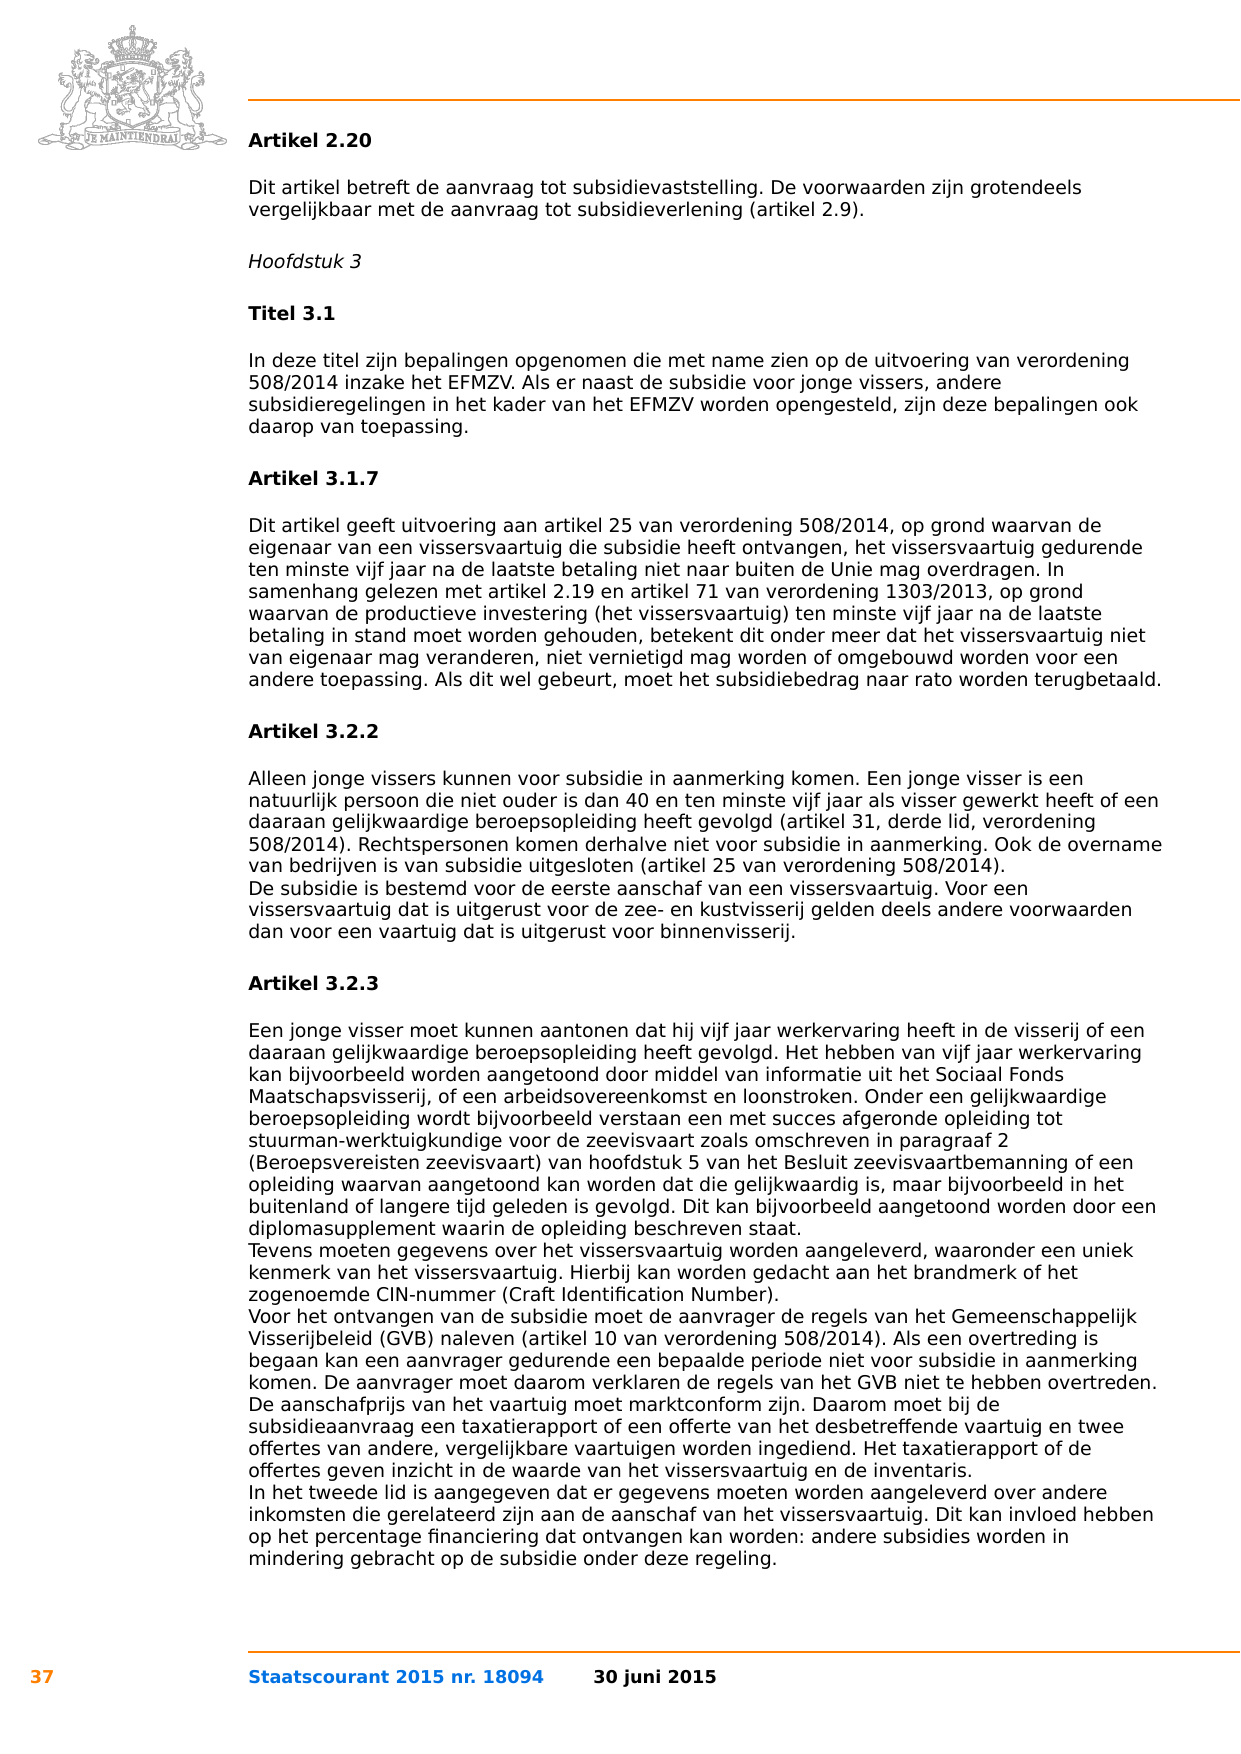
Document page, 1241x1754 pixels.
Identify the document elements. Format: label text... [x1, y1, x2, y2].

subtitle Hoofdstuk 3 [248, 251, 1163, 273]
picture [38, 25, 227, 150]
text Dit artikel betreft de aanvraag tot subsidievaststelling. De voorwaarden zijn grotendeels vergelijkbaar met de aanvraag tot subsidieverlening (artikel 2.9). [248, 177, 1163, 221]
subtitle Artikel 3.1.7 [248, 468, 1163, 490]
text Voor het ontvangen van de subsidie moet de aanvrager de regels van het Gemeenschappelijk Visserijbeleid (GVB) naleven (artikel 10 van verordening 508/2014). Als een overtreding is begaan kan een aanvrager gedurende een bepaalde periode niet voor subsidie in aanmerking komen. De aanvrager moet daarom verklaren de regels van het GVB niet te hebben overtreden. [248, 1306, 1163, 1394]
subtitle Artikel 3.2.2 [248, 721, 1163, 742]
subtitle Titel 3.1 [248, 303, 1163, 325]
subtitle Artikel 2.20 [248, 130, 1163, 152]
text Een jonge visser moet kunnen aantonen dat hij vijf jaar werkervaring heeft in de visserij of een daaraan gelijkwaardige beroepsopleiding heeft gevolgd. Het hebben van vijf jaar werkervaring kan bijvoorbeeld worden aangetoond door middel van informatie uit het Sociaal Fonds Maatschapsvisserij, of een arbeidsovereenkomst en loonstroken. Onder een gelijkwaardige beroepsopleiding wordt bijvoorbeeld verstaan een met succes afgeronde opleiding tot stuurman-werktuigkundige voor de zeevisvaart zoals omschreven in paragraaf 2 (Beroepsvereisten zeevisvaart) van hoofdstuk 5 van het Besluit zeevisvaartbemanning of een opleiding waarvan aangetoond kan worden dat die gelijkwaardig is, maar bijvoorbeeld in het buitenland of langere tijd geleden is gevolgd. Dit kan bijvoorbeeld aangetoond worden door een diplomasupplement waarin de opleiding beschreven staat. [248, 1020, 1163, 1240]
subtitle Artikel 3.2.3 [248, 973, 1163, 995]
text De subsidie is bestemd voor de eerste aanschaf van een vissersvaartuig. Voor een vissersvaartuig dat is uitgerust voor de zee- en kustvisserij gelden deels andere voorwaarden dan voor een vaartuig dat is uitgerust voor binnenvisserij. [248, 877, 1163, 943]
text In het tweede lid is aangegeven dat er gegevens moeten worden aangeleverd over andere inkomsten die gerelateerd zijn aan de aanschaf van het vissersvaartuig. Dit kan invloed hebben op het percentage financiering dat ontvangen kan worden: andere subsidies worden in mindering gebracht op de subsidie onder deze regeling. [248, 1482, 1163, 1570]
text De aanschafprijs van het vaartuig moet marktconform zijn. Daarom moet bij de subsidieaanvraag een taxatierapport of een offerte van het desbetreffende vaartuig en twee offertes van andere, vergelijkbare vaartuigen worden ingediend. Het taxatierapport of de offertes geven inzicht in de waarde van het vissersvaartuig en de inventaris. [248, 1394, 1163, 1482]
text Alleen jonge vissers kunnen voor subsidie in aanmerking komen. Een jonge visser is een natuurlijk persoon die niet ouder is dan 40 en ten minste vijf jaar als visser gewerkt heeft of een daaraan gelijkwaardige beroepsopleiding heeft gevolgd (artikel 31, derde lid, verordening 508/2014). Rechtspersonen komen derhalve niet voor subsidie in aanmerking. Ook de overname van bedrijven is van subsidie uitgesloten (artikel 25 van verordening 508/2014). [248, 767, 1163, 877]
text Tevens moeten gegevens over het vissersvaartuig worden aangeleverd, waaronder een uniek kenmerk van het vissersvaartuig. Hierbij kan worden gedacht aan het brandmerk of het zogenoemde CIN-nummer (Craft Identification Number). [248, 1240, 1163, 1306]
text In deze titel zijn bepalingen opgenomen die met name zien op de uitvoering van verordening 508/2014 inzake het EFMZV. Als er naast de subsidie voor jonge vissers, andere subsidieregelingen in het kader van het EFMZV worden opengesteld, zijn deze bepalingen ook daarop van toepassing. [248, 350, 1163, 438]
text Dit artikel geeft uitvoering aan artikel 25 van verordening 508/2014, op grond waarvan de eigenaar van een vissersvaartuig die subsidie heeft ontvangen, het vissersvaartuig gedurende ten minste vijf jaar na de laatste betaling niet naar buiten de Unie mag overdragen. In samenhang gelezen met artikel 2.19 en artikel 71 van verordening 1303/2013, op grond waarvan de productieve investering (het vissersvaartuig) ten minste vijf jaar na de laatste betaling in stand moet worden gehouden, betekent dit onder meer dat het vissersvaartuig niet van eigenaar mag veranderen, niet vernietigd mag worden of omgebouwd worden voor een andere toepassing. Als dit wel gebeurt, moet het subsidiebedrag naar rato worden terugbetaald. [248, 515, 1163, 691]
